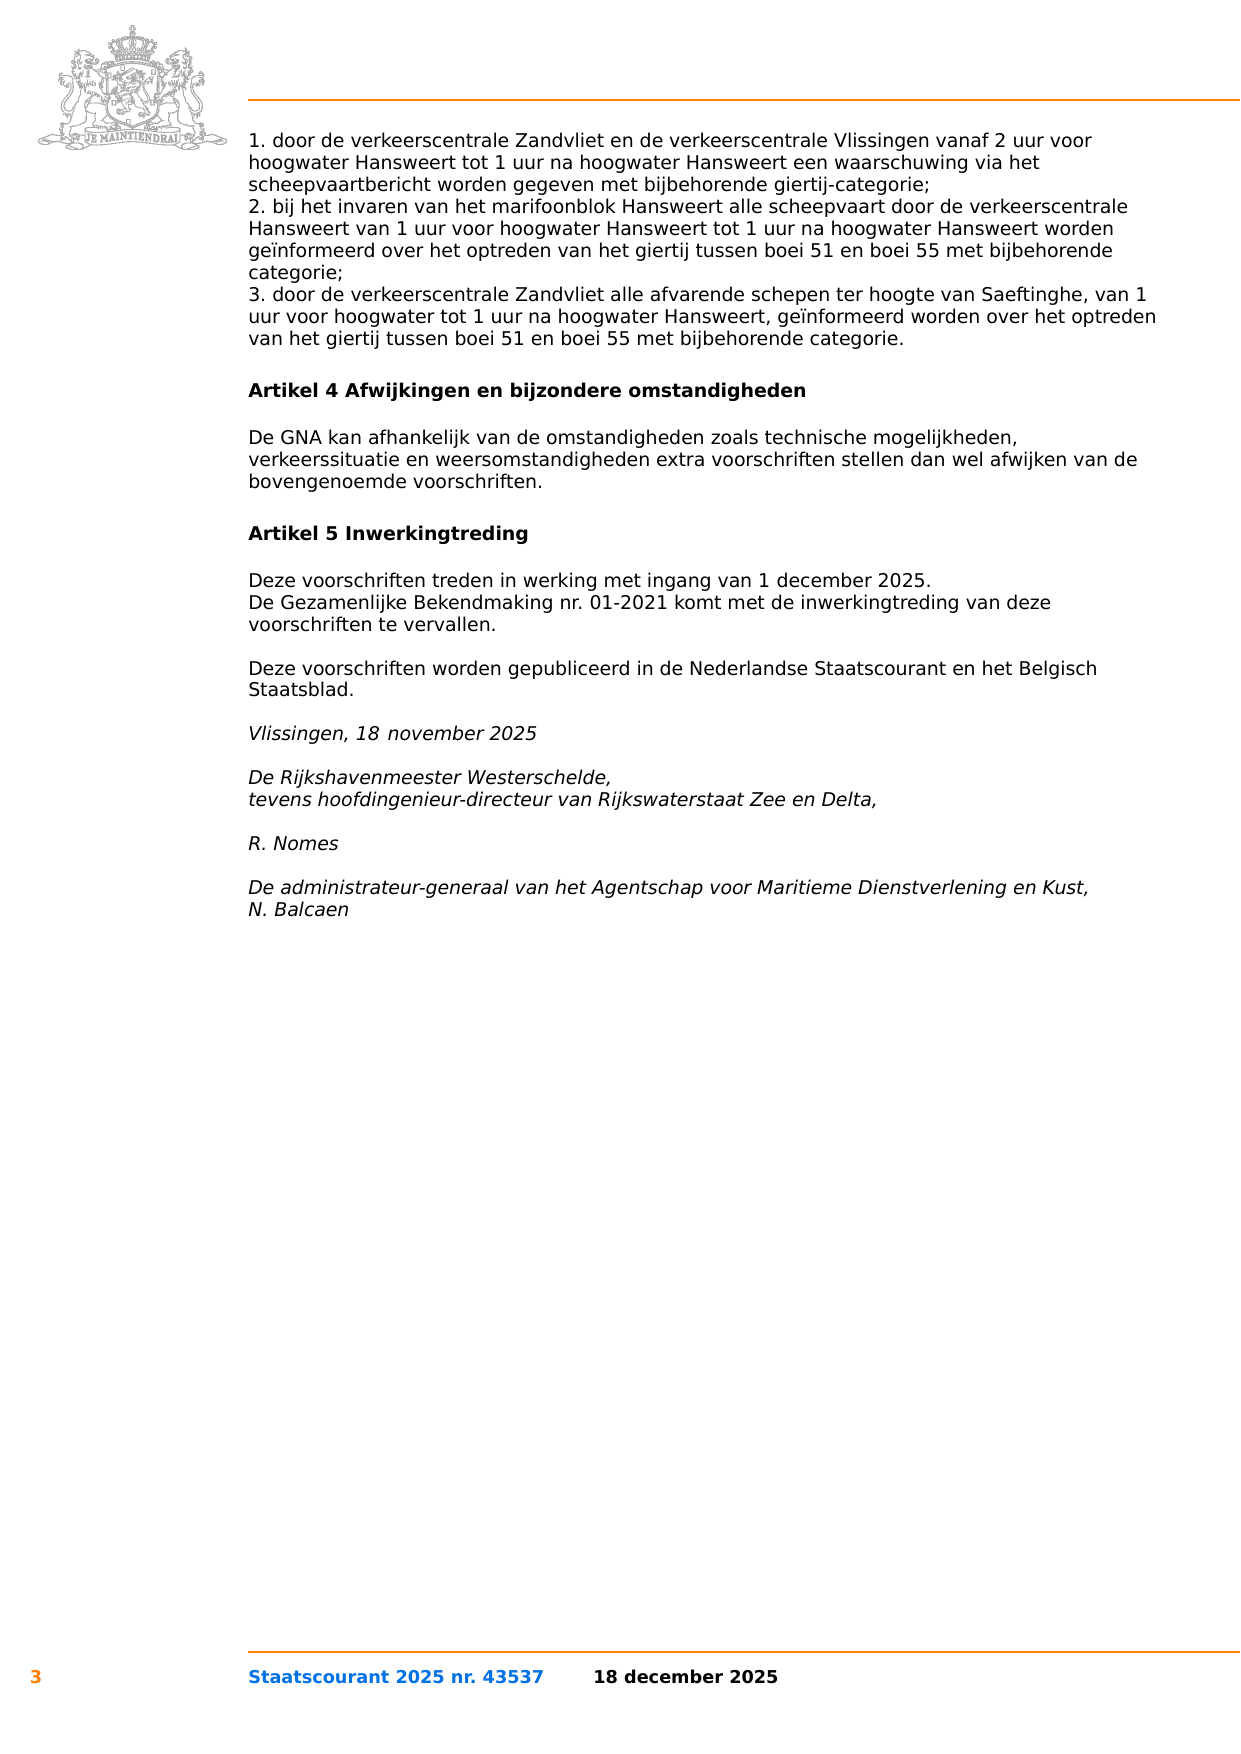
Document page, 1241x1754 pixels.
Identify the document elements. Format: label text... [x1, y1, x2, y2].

text De administrateur-generaal van het Agentschap voor Maritieme Dienstverlening en Kust, N. Balcaen [248, 877, 1163, 921]
text 3. door de verkeerscentrale Zandvliet alle afvarende schepen ter hoogte van Saeftinghe, van 1 uur voor hoogwater tot 1 uur na hoogwater Hansweert, geïnformeerd worden over het optreden van het giertij tussen boei 51 en boei 55 met bijbehorende categorie. [248, 284, 1163, 350]
text 2. bij het invaren van het marifoonblok Hansweert alle scheepvaart door de verkeerscentrale Hansweert van 1 uur voor hoogwater Hansweert tot 1 uur na hoogwater Hansweert worden geïnformeerd over het optreden van het giertij tussen boei 51 en boei 55 met bijbehorende categorie; [248, 196, 1163, 284]
subtitle Artikel 4 Afwijkingen en bijzondere omstandigheden [248, 380, 1163, 402]
text Deze voorschriften worden gepubliceerd in de Nederlandse Staatscourant en het Belgisch Staatsblad. [248, 657, 1163, 701]
text Vlissingen, 18 november 2025 [248, 723, 1163, 745]
subtitle Artikel 5 Inwerkingtreding [248, 523, 1163, 544]
text 1. door de verkeerscentrale Zandvliet en de verkeerscentrale Vlissingen vanaf 2 uur voor hoogwater Hansweert tot 1 uur na hoogwater Hansweert een waarschuwing via het scheepvaartbericht worden gegeven met bijbehorende giertij-categorie; [248, 130, 1163, 196]
picture [38, 25, 227, 150]
text De GNA kan afhankelijk van de omstandigheden zoals technische mogelijkheden, verkeerssituatie en weersomstandigheden extra voorschriften stellen dan wel afwijken van de bovengenoemde voorschriften. [248, 427, 1163, 493]
text De Gezamenlijke Bekendmaking nr. 01-2021 komt met de inwerkingtreding van deze voorschriften te vervallen. [248, 592, 1163, 636]
text De Rijkshavenmeester Westerschelde, tevens hoofdingenieur-directeur van Rijkswaterstaat Zee en Delta, R. Nomes [248, 767, 1163, 855]
text Deze voorschriften treden in werking met ingang van 1 december 2025. [248, 569, 1163, 592]
